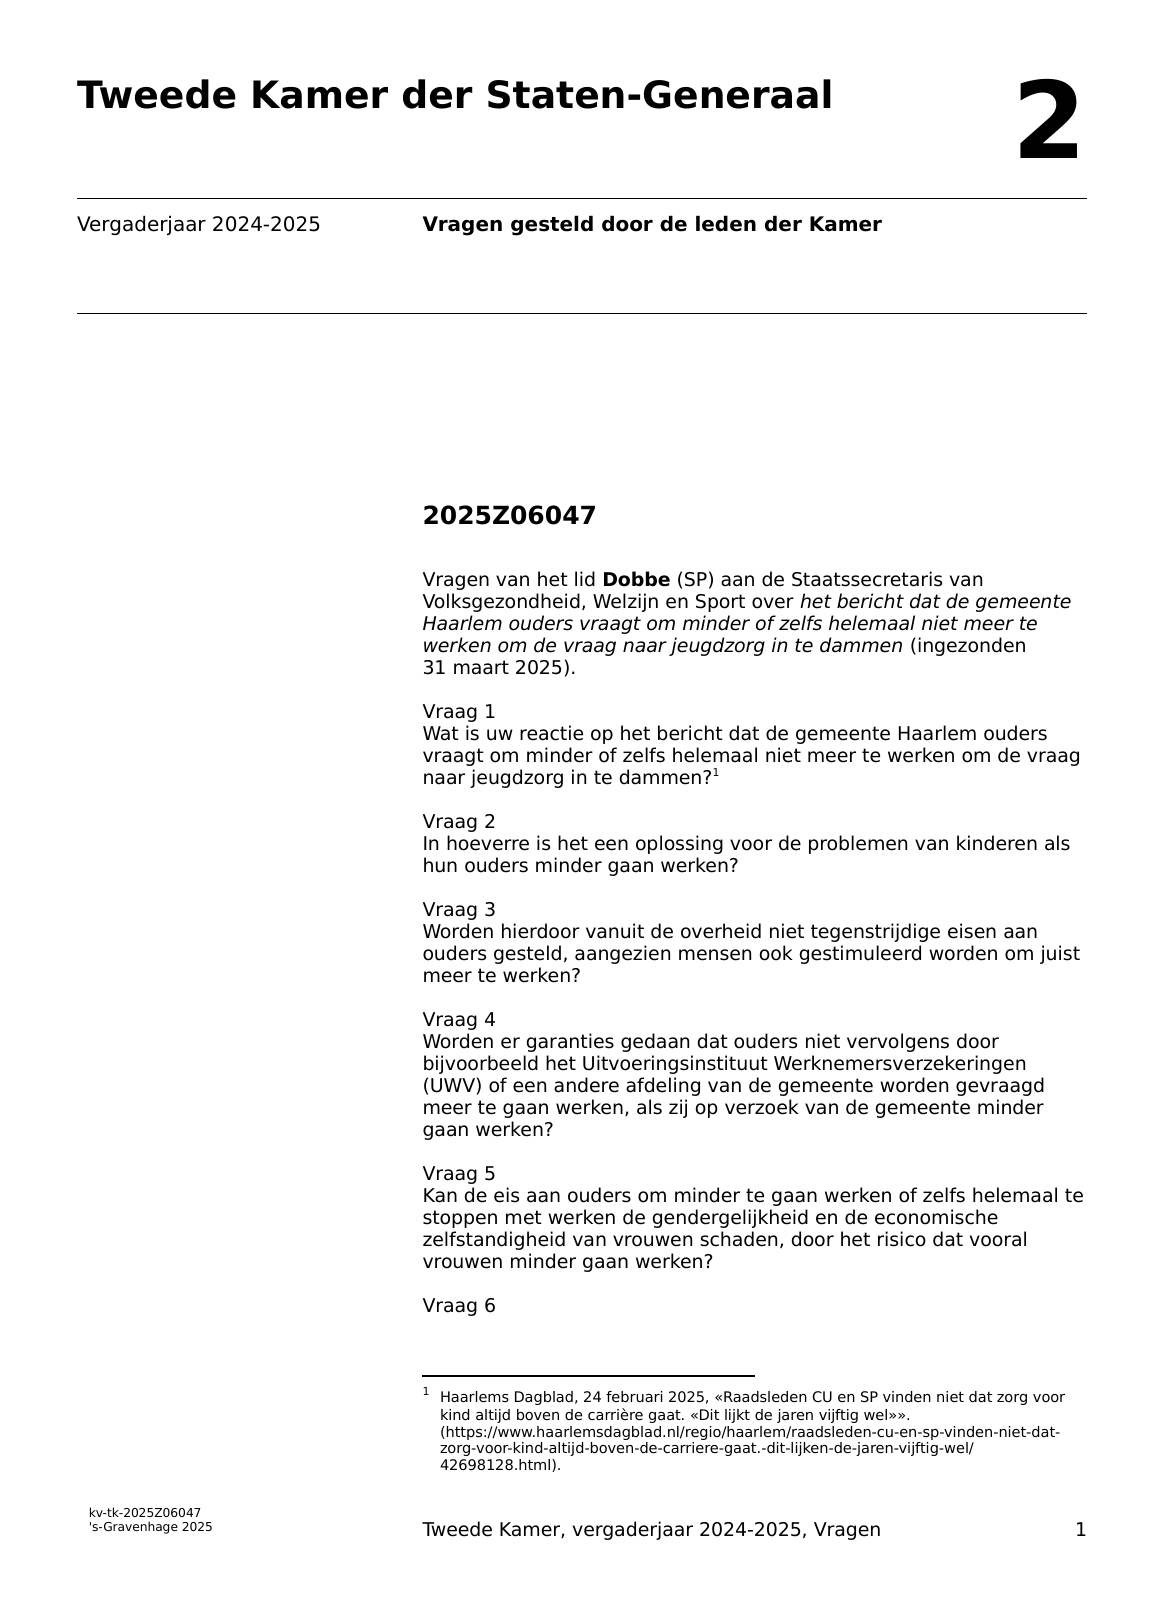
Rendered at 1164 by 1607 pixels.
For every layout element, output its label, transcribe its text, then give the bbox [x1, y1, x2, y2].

text In hoeverre is het een oplossing voor de problemen van kinderen als hun ouders minder gaan werken? [422, 833, 1087, 877]
text Haarlems Dagblad, 24 februari 2025, «Raadsleden CU en SP vinden niet dat zorg voor kind altijd boven de carrière gaat. «Dit lijkt de jaren vijftig wel»». (https://www.haarlemsdagblad.nl/regio/haarlem/raadsleden-cu-en-sp-vinden-niet-dat-zorg-voor-kind-altijd-boven-de-carriere-gaat.-dit-lijken-de-jaren-vijftig-wel/42698128.html). [422, 1385, 1087, 1474]
text kv-tk-2025Z06047 [88, 1506, 323, 1520]
table_cell Vergaderjaar 2024-2025 [77, 199, 422, 313]
text 's-Gravenhage 2025 [88, 1520, 323, 1534]
text Worden er garanties gedaan dat ouders niet vervolgens door bijvoorbeeld het Uitvoeringsinstituut Werknemersverzekeringen (UWV) of een andere afdeling van de gemeente worden gevraagd meer te gaan werken, als zij op verzoek van de gemeente minder gaan werken? [422, 1031, 1087, 1141]
text Vraag 2 [422, 811, 1087, 833]
text Vraag 6 [422, 1295, 1087, 1317]
text Vraag 3 [422, 899, 1087, 921]
table_cell Vragen gesteld door de leden der Kamer [422, 199, 1087, 313]
table_header 2 [886, 59, 1087, 198]
text Vraag 1 [422, 701, 1087, 723]
text 2025Z06047 [422, 501, 1087, 531]
text Kan de eis aan ouders om minder te gaan werken of zelfs helemaal te stoppen met werken de gendergelijkheid en de economische zelfstandigheid van vrouwen schaden, door het risico dat vooral vrouwen minder gaan werken? [422, 1185, 1087, 1273]
text Worden hierdoor vanuit de overheid niet tegenstrijdige eisen aan ouders gesteld, aangezien mensen ook gestimuleerd worden om juist meer te werken? [422, 921, 1087, 987]
text Wat is uw reactie op het bericht dat de gemeente Haarlem ouders vraagt om minder of zelfs helemaal niet meer te werken om de vraag naar jeugdzorg in te dammen? [422, 723, 1087, 789]
table_header Tweede Kamer der Staten-Generaal [77, 59, 886, 198]
text Vraag 5 [422, 1163, 1087, 1185]
text Vragen van het lid Dobbe (SP) aan de Staatssecretaris van Volksgezondheid, Welzijn en Sport over het bericht dat de gemeente Haarlem ouders vraagt om minder of zelfs helemaal niet meer te werken om de vraag naar jeugdzorg in te dammen (ingezonden 31 maart 2025). [422, 569, 1087, 679]
text Vraag 4 [422, 1009, 1087, 1031]
